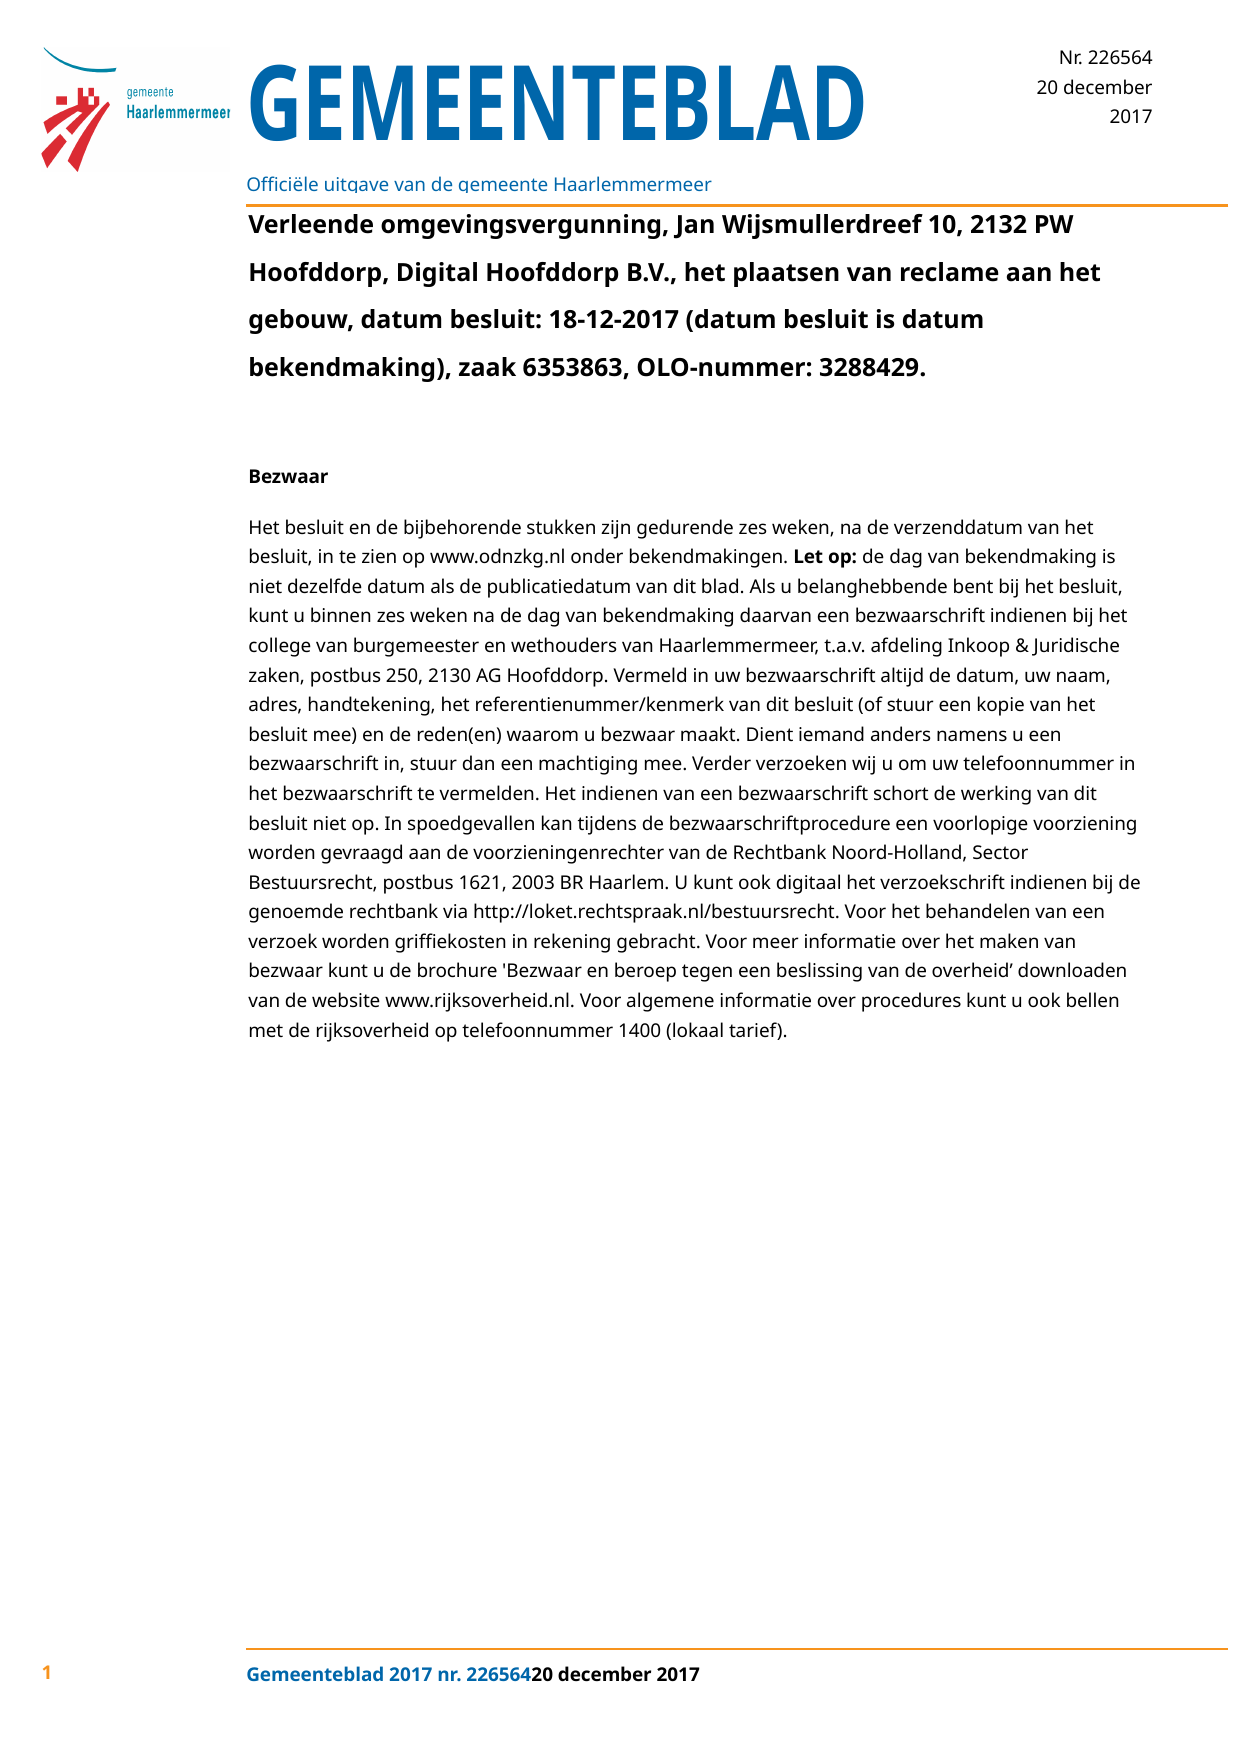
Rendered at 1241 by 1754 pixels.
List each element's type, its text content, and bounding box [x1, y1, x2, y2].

text Bezwaar [248, 463, 1152, 489]
text Het besluit en de bijbehorende stukken zijn gedurende zes weken, na de verzenddatum van het besluit, in te zien op www.odnzkg.nl onder bekendmakingen. Let op: de dag van bekendmaking is niet dezelfde datum als de publicatiedatum van dit blad. Als u belanghebbende bent bij het besluit, kunt u binnen zes weken na de dag van bekendmaking daarvan een bezwaarschrift indienen bij het college van burgemeester en wethouders van Haarlemmermeer, t.a.v. afdeling Inkoop & Juridische zaken, postbus 250, 2130 AG Hoofddorp. Vermeld in uw bezwaarschrift altijd de datum, uw naam, adres, handtekening, het referentienummer/kenmerk van dit besluit (of stuur een kopie van het besluit mee) en de reden(en) waarom u bezwaar maakt. Dient iemand anders namens u een bezwaarschrift in, stuur dan een machtiging mee. Verder verzoeken wij u om uw telefoonnummer in het bezwaarschrift te vermelden. Het indienen van een bezwaarschrift schort de werking van dit besluit niet op. In spoedgevallen kan tijdens de bezwaarschriftprocedure een voorlopige voorziening worden gevraagd aan de voorzieningenrechter van de Rechtbank Noord-Holland, Sector Bestuursrecht, postbus 1621, 2003 BR Haarlem. U kunt ook digitaal het verzoekschrift indienen bij de genoemde rechtbank via http://loket.rechtspraak.nl/bestuursrecht. Voor het behandelen van een verzoek worden griffiekosten in rekening gebracht. Voor meer informatie over het maken van bezwaar kunt u de brochure 'Bezwaar en beroep tegen een beslissing van de overheid’ downloaden van de website www.rijksoverheid.nl. Voor algemene informatie over procedures kunt u ook bellen met de rijksoverheid op telefoonnummer 1400 (lokaal tarief). [248, 514, 1152, 1043]
picture [41, 47, 231, 172]
text Verleende omgevingsvergunning, Jan Wijsmullerdreef 10, 2132 PW Hoofddorp, Digital Hoofddorp B.V., het plaatsen van reclame aan het gebouw, datum besluit: 18-12-2017 (datum besluit is datum bekendmaking), zaak 6353863, OLO-nummer: 3288429. [248, 207, 1152, 384]
